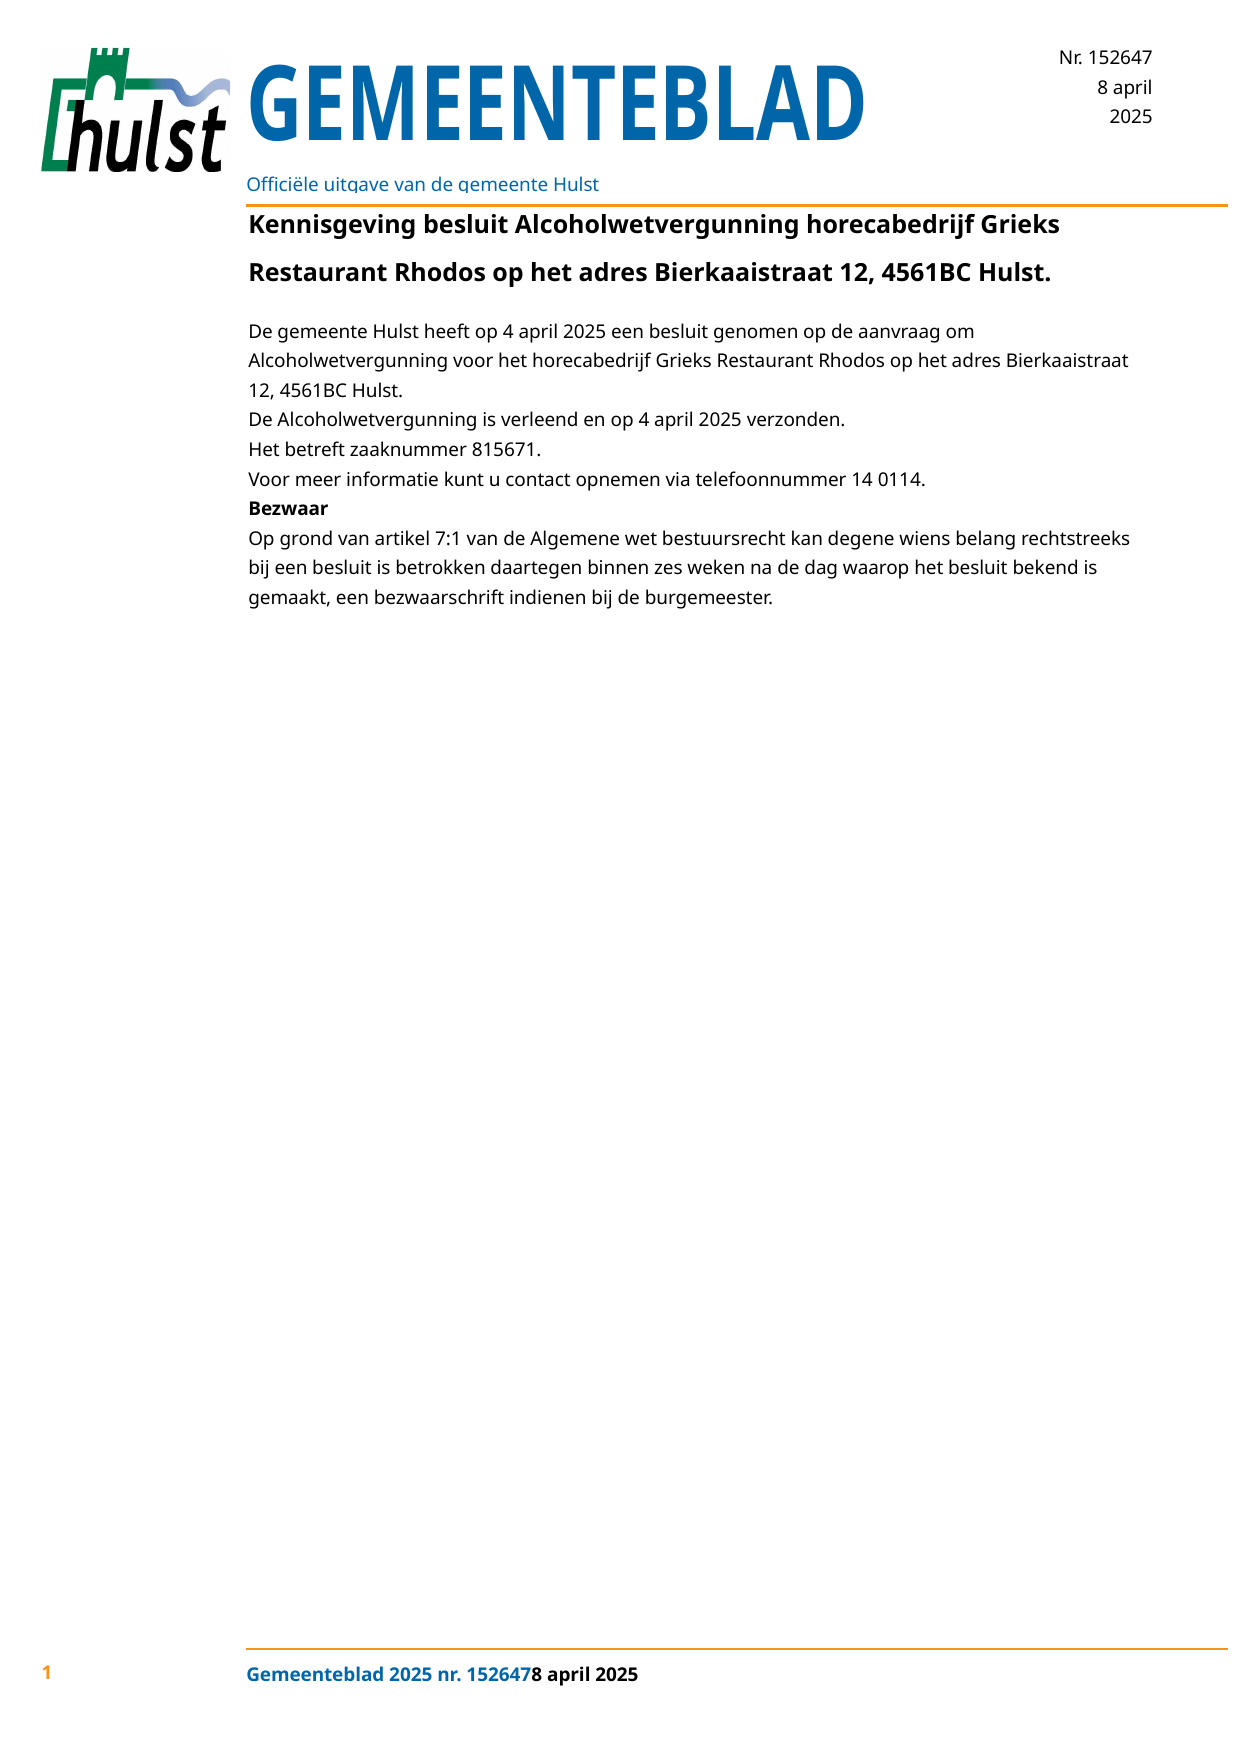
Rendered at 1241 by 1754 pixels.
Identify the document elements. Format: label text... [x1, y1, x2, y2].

text Bezwaar [248, 495, 1152, 521]
picture [41, 47, 231, 172]
text Kennisgeving besluit Alcoholwetvergunning horecabedrijf Grieks Restaurant Rhodos op het adres Bierkaaistraat 12, 4561BC Hulst. [248, 207, 1152, 288]
text Het betreft zaaknummer 815671. [248, 436, 1152, 462]
text Voor meer informatie kunt u contact opnemen via telefoonnummer 14 0114. [248, 466, 1152, 492]
text De gemeente Hulst heeft op 4 april 2025 een besluit genomen op de aanvraag om Alcoholwetvergunning voor het horecabedrijf Grieks Restaurant Rhodos op het adres Bierkaaistraat 12, 4561BC Hulst. [248, 318, 1152, 403]
text Op grond van artikel 7:1 van de Algemene wet bestuursrecht kan degene wiens belang rechtstreeks bij een besluit is betrokken daartegen binnen zes weken na de dag waarop het besluit bekend is gemaakt, een bezwaarschrift indienen bij de burgemeester. [248, 525, 1152, 610]
text De Alcoholwetvergunning is verleend en op 4 april 2025 verzonden. [248, 407, 1152, 432]
